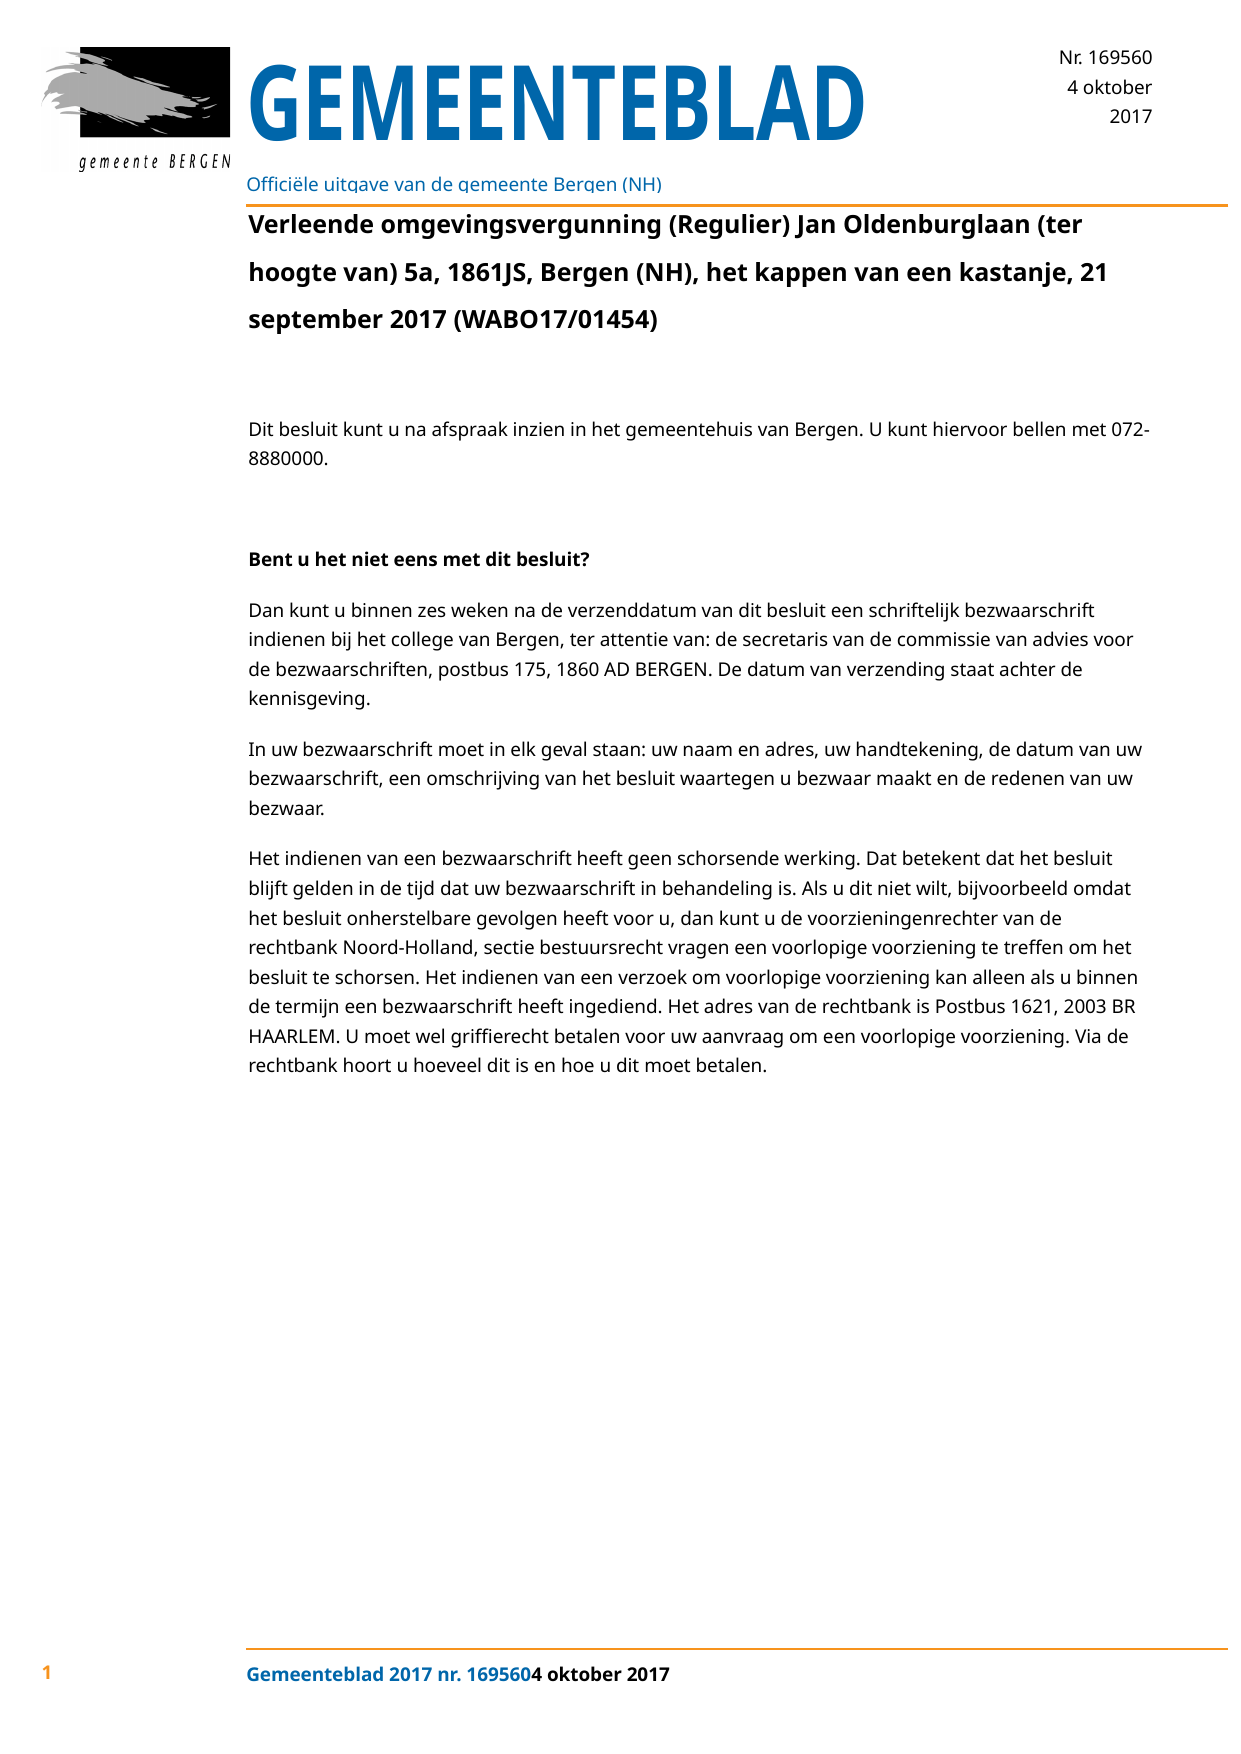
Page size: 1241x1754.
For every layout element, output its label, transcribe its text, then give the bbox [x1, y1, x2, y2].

text Het indienen van een bezwaarschrift heeft geen schorsende werking. Dat betekent dat het besluit blijft gelden in de tijd dat uw bezwaarschrift in behandeling is. Als u dit niet wilt, bijvoorbeeld omdat het besluit onherstelbare gevolgen heeft voor u, dan kunt u de voorzieningenrechter van de rechtbank Noord-Holland, sectie bestuursrecht vragen een voorlopige voorziening te treffen om het besluit te schorsen. Het indienen van een verzoek om voorlopige voorziening kan alleen als u binnen de termijn een bezwaarschrift heeft ingediend. Het adres van de rechtbank is Postbus 1621, 2003 BR HAARLEM. U moet wel griffierecht betalen voor uw aanvraag om een voorlopige voorziening. Via de rechtbank hoort u hoeveel dit is en hoe u dit moet betalen. [248, 846, 1152, 1078]
text Bent u het niet eens met dit besluit? [248, 546, 1152, 572]
text Dit besluit kunt u na afspraak inzien in het gemeentehuis van Bergen. U kunt hiervoor bellen met 072-8880000. [248, 416, 1152, 471]
text In uw bezwaarschrift moet in elk geval staan: uw naam en adres, uw handtekening, de datum van uw bezwaarschrift, een omschrijving van het besluit waartegen u bezwaar maakt en de redenen van uw bezwaar. [248, 736, 1152, 821]
text Verleende omgevingsvergunning (Regulier) Jan Oldenburglaan (ter hoogte van) 5a, 1861JS, Bergen (NH), het kappen van een kastanje, 21 september 2017 (WABO17/01454) [248, 207, 1152, 336]
text Dan kunt u binnen zes weken na de verzenddatum van dit besluit een schriftelijk bezwaarschrift indienen bij het college van Bergen, ter attentie van: de secretaris van de commissie van advies voor de bezwaarschriften, postbus 175, 1860 AD BERGEN. De datum van verzending staat achter de kennisgeving. [248, 597, 1152, 711]
picture [41, 47, 231, 172]
